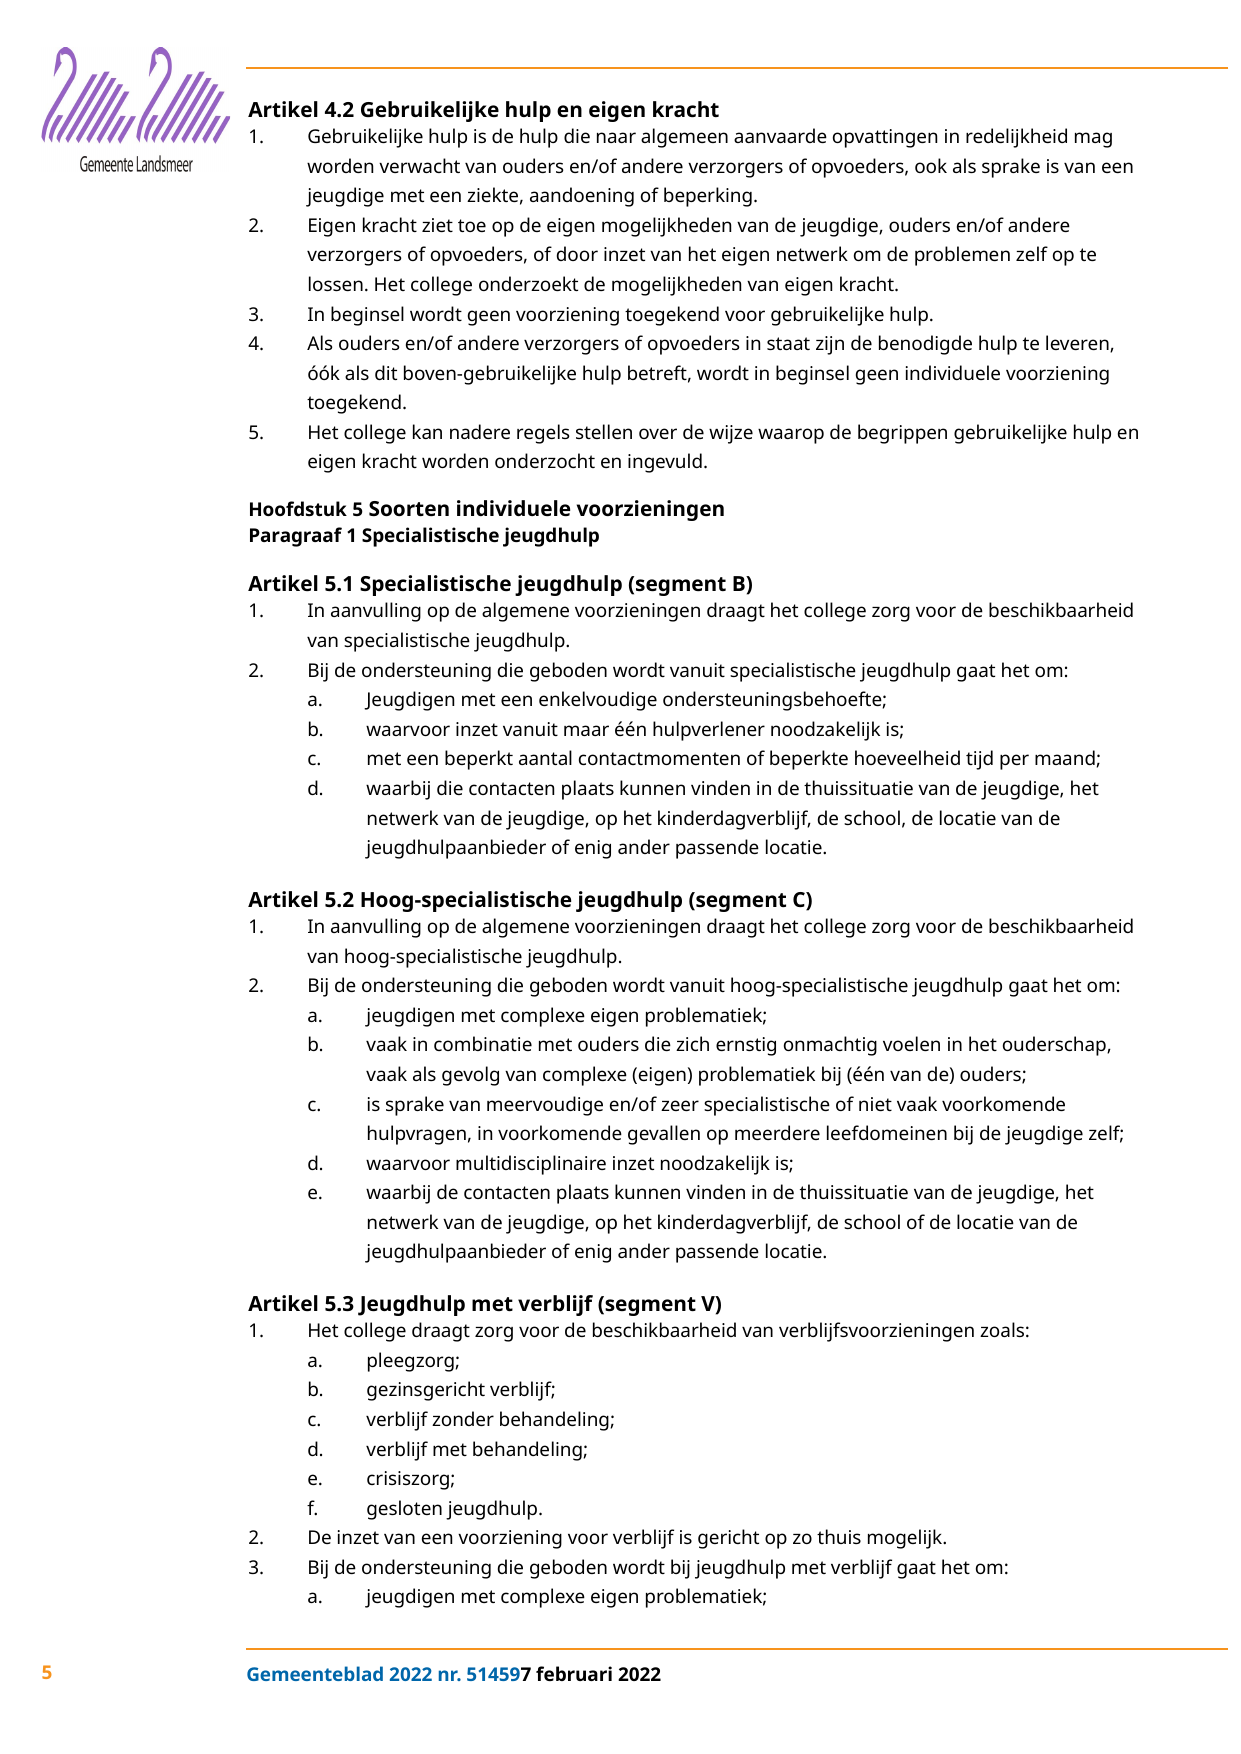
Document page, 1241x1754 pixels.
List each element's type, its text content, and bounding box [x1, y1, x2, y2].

list waarbij de contacten plaats kunnen vinden in de thuissituatie van de jeugdige, het netwerk van de jeugdige, op het kinderdagverblijf, de school of de locatie van de jeugdhulpaanbieder of enig ander passende locatie. [307, 1179, 1152, 1264]
list waarbij die contacten plaats kunnen vinden in de thuissituatie van de jeugdige, het netwerk van de jeugdige, op het kinderdagverblijf, de school, de locatie van de jeugdhulpaanbieder of enig ander passende locatie. [307, 775, 1152, 860]
text Artikel 5.3 Jeugdhulp met verblijf (segment V) [248, 1289, 1152, 1317]
list Het college kan nadere regels stellen over de wijze waarop de begrippen gebruikelijke hulp en eigen kracht worden onderzocht en ingevuld. [248, 419, 1152, 474]
list is sprake van meervoudige en/of zeer specialistische of niet vaak voorkomende hulpvragen, in voorkomende gevallen op meerdere leefdomeinen bij de jeugdige zelf; [307, 1091, 1152, 1146]
list Jeugdigen met een enkelvoudige ondersteuningsbehoefte; [307, 686, 1152, 712]
list met een beperkt aantal contactmomenten of beperkte hoeveelheid tijd per maand; [307, 746, 1152, 771]
text Artikel 5.2 Hoog-specialistische jeugdhulp (segment C) [248, 885, 1152, 913]
list De inzet van een voorziening voor verblijf is gericht op zo thuis mogelijk. [248, 1524, 1152, 1550]
list gesloten jeugdhulp. [307, 1495, 1152, 1521]
picture [41, 47, 231, 172]
list pleegzorg; [307, 1347, 1152, 1373]
list waarvoor multidisciplinaire inzet noodzakelijk is; [307, 1150, 1152, 1176]
list vaak in combinatie met ouders die zich ernstig onmachtig voelen in het ouderschap, vaak als gevolg van complexe (eigen) problematiek bij (één van de) ouders; [307, 1032, 1152, 1087]
list crisiszorg; [307, 1465, 1152, 1491]
list gezinsgericht verblijf; [307, 1377, 1152, 1402]
list Bij de ondersteuning die geboden wordt bij jeugdhulp met verblijf gaat het om: [248, 1554, 1152, 1580]
list Eigen kracht ziet toe op de eigen mogelijkheden van de jeugdige, ouders en/of andere verzorgers of opvoeders, of door inzet van het eigen netwerk om de problemen zelf op te lossen. Het college onderzoekt de mogelijkheden van eigen kracht. [248, 212, 1152, 297]
list Als ouders en/of andere verzorgers of opvoeders in staat zijn de benodigde hulp te leveren, óók als dit boven-gebruikelijke hulp betreft, wordt in beginsel geen individuele voorziening toegekend. [248, 330, 1152, 415]
list jeugdigen met complexe eigen problematiek; [307, 1584, 1152, 1609]
list verblijf zonder behandeling; [307, 1406, 1152, 1432]
list In aanvulling op de algemene voorzieningen draagt het college zorg voor de beschikbaarheid van specialistische jeugdhulp. [248, 598, 1152, 653]
list Bij de ondersteuning die geboden wordt vanuit specialistische jeugdhulp gaat het om: [248, 657, 1152, 683]
list waarvoor inzet vanuit maar één hulpverlener noodzakelijk is; [307, 716, 1152, 742]
list Bij de ondersteuning die geboden wordt vanuit hoog-specialistische jeugdhulp gaat het om: [248, 972, 1152, 998]
list Gebruikelijke hulp is de hulp die naar algemeen aanvaarde opvattingen in redelijkheid mag worden verwacht van ouders en/of andere verzorgers of opvoeders, ook als sprake is van een jeugdige met een ziekte, aandoening of beperking. [248, 123, 1152, 208]
list In aanvulling op de algemene voorzieningen draagt het college zorg voor de beschikbaarheid van hoog-specialistische jeugdhulp. [248, 913, 1152, 968]
text Paragraaf 1 Specialistische jeugdhulp [248, 523, 1152, 548]
list Het college draagt zorg voor de beschikbaarheid van verblijfsvoorzieningen zoals: [248, 1317, 1152, 1343]
list In beginsel wordt geen voorziening toegekend voor gebruikelijke hulp. [248, 301, 1152, 326]
text Artikel 4.2 Gebruikelijke hulp en eigen kracht [248, 95, 1152, 123]
text Hoofdstuk 5 Soorten individuele voorzieningen [248, 494, 1152, 523]
list verblijf met behandeling; [307, 1436, 1152, 1462]
text Artikel 5.1 Specialistische jeugdhulp (segment B) [248, 569, 1152, 598]
list jeugdigen met complexe eigen problematiek; [307, 1002, 1152, 1028]
